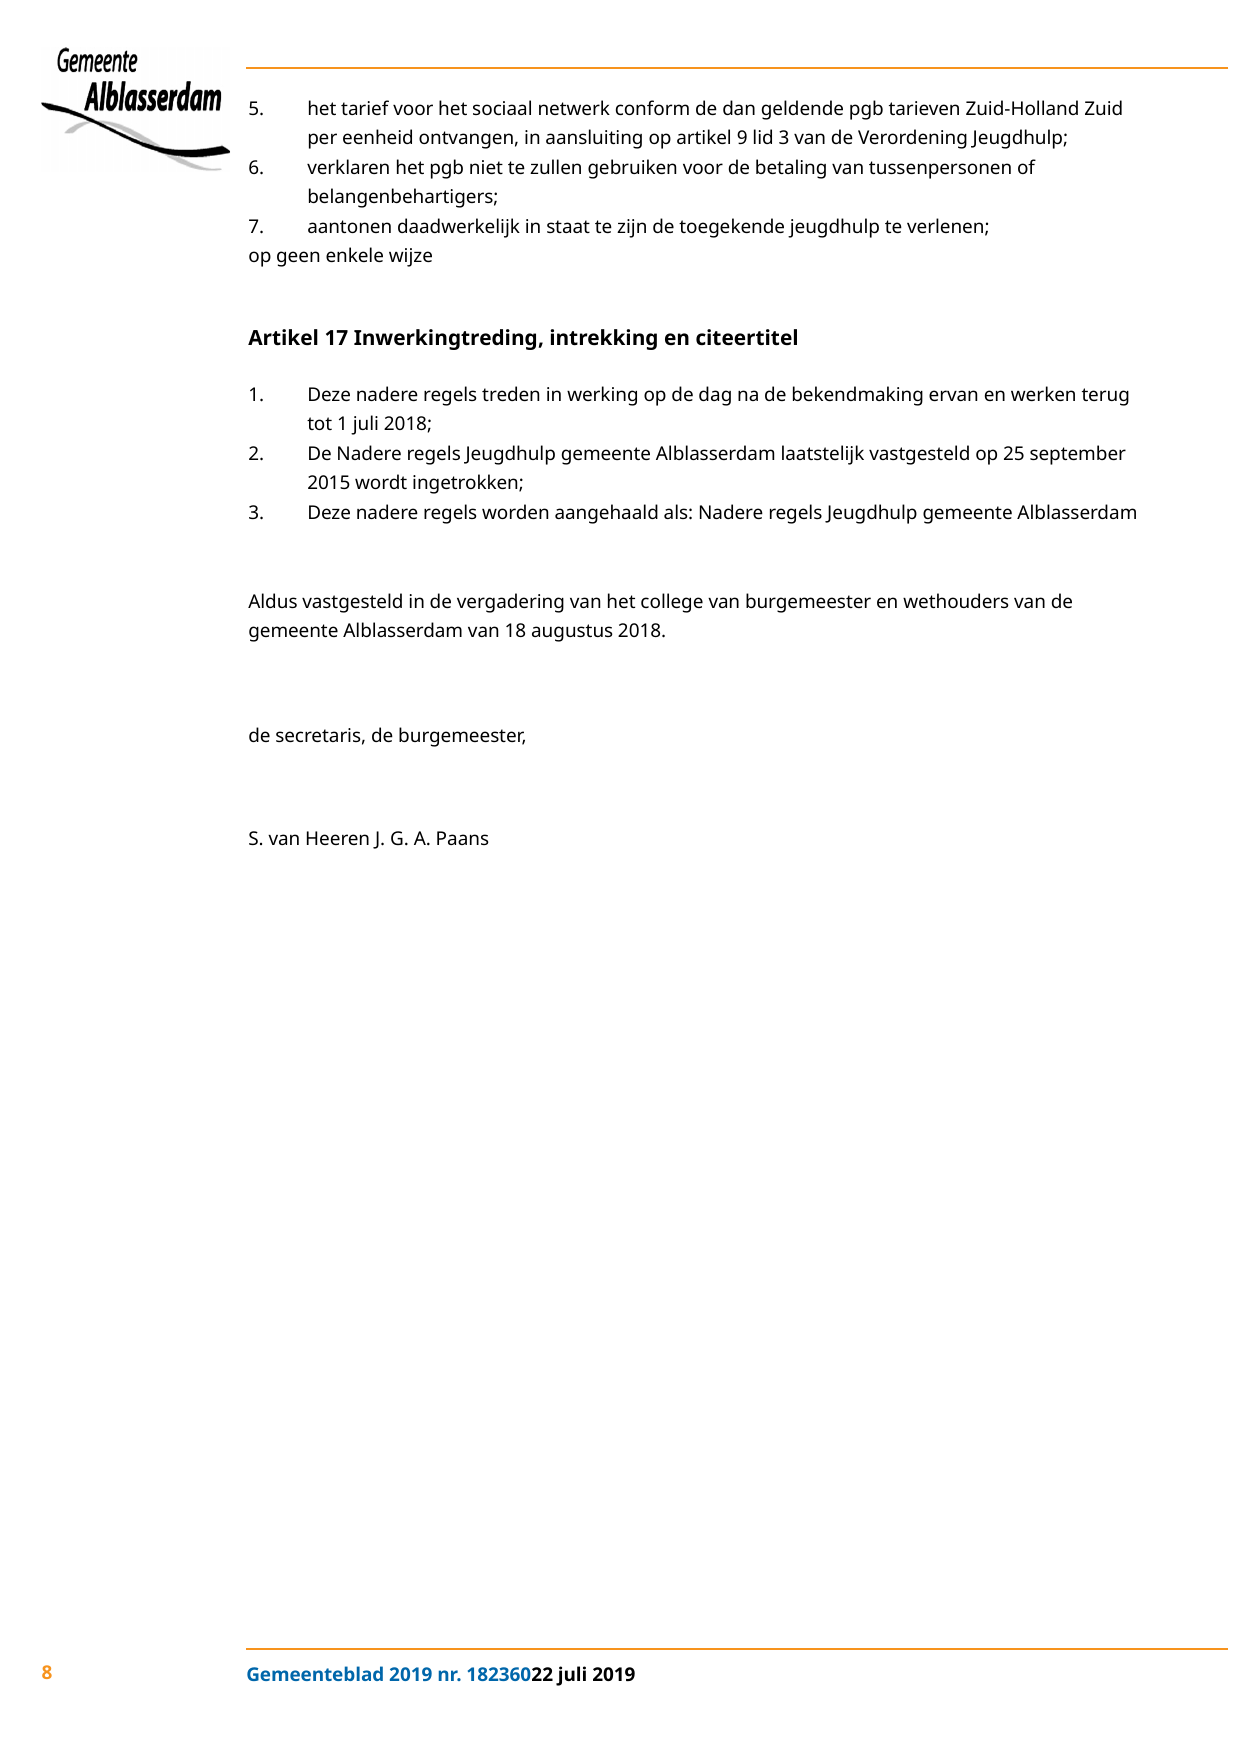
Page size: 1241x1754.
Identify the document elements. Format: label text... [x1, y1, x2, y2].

text Aldus vastgesteld in de vergadering van het college van burgemeester en wethouders van de gemeente Alblasserdam van 18 augustus 2018. [248, 588, 1152, 643]
text Artikel 17 Inwerkingtreding, intrekking en citeertitel [248, 323, 1152, 351]
picture [41, 47, 231, 172]
list Deze nadere regels worden aangehaald als: Nadere regels Jeugdhulp gemeente Alblasserdam [248, 499, 1152, 525]
text S. van Heeren J. G. A. Paans [248, 825, 1152, 851]
list het tarief voor het sociaal netwerk conform de dan geldende pgb tarieven Zuid-Holland Zuid per eenheid ontvangen, in aansluiting op artikel 9 lid 3 van de Verordening Jeugdhulp; [248, 95, 1152, 150]
text de secretaris, de burgemeester, [248, 722, 1152, 748]
list De Nadere regels Jeugdhulp gemeente Alblasserdam laatstelijk vastgesteld op 25 september 2015 wordt ingetrokken; [248, 440, 1152, 495]
list verklaren het pgb niet te zullen gebruiken voor de betaling van tussenpersonen of belangenbehartigers; [248, 154, 1152, 209]
text op geen enkele wijze [248, 243, 1152, 268]
list Deze nadere regels treden in werking op de dag na de bekendmaking ervan en werken terug tot 1 juli 2018; [248, 381, 1152, 436]
list aantonen daadwerkelijk in staat te zijn de toegekende jeugdhulp te verlenen; [248, 213, 1152, 239]
